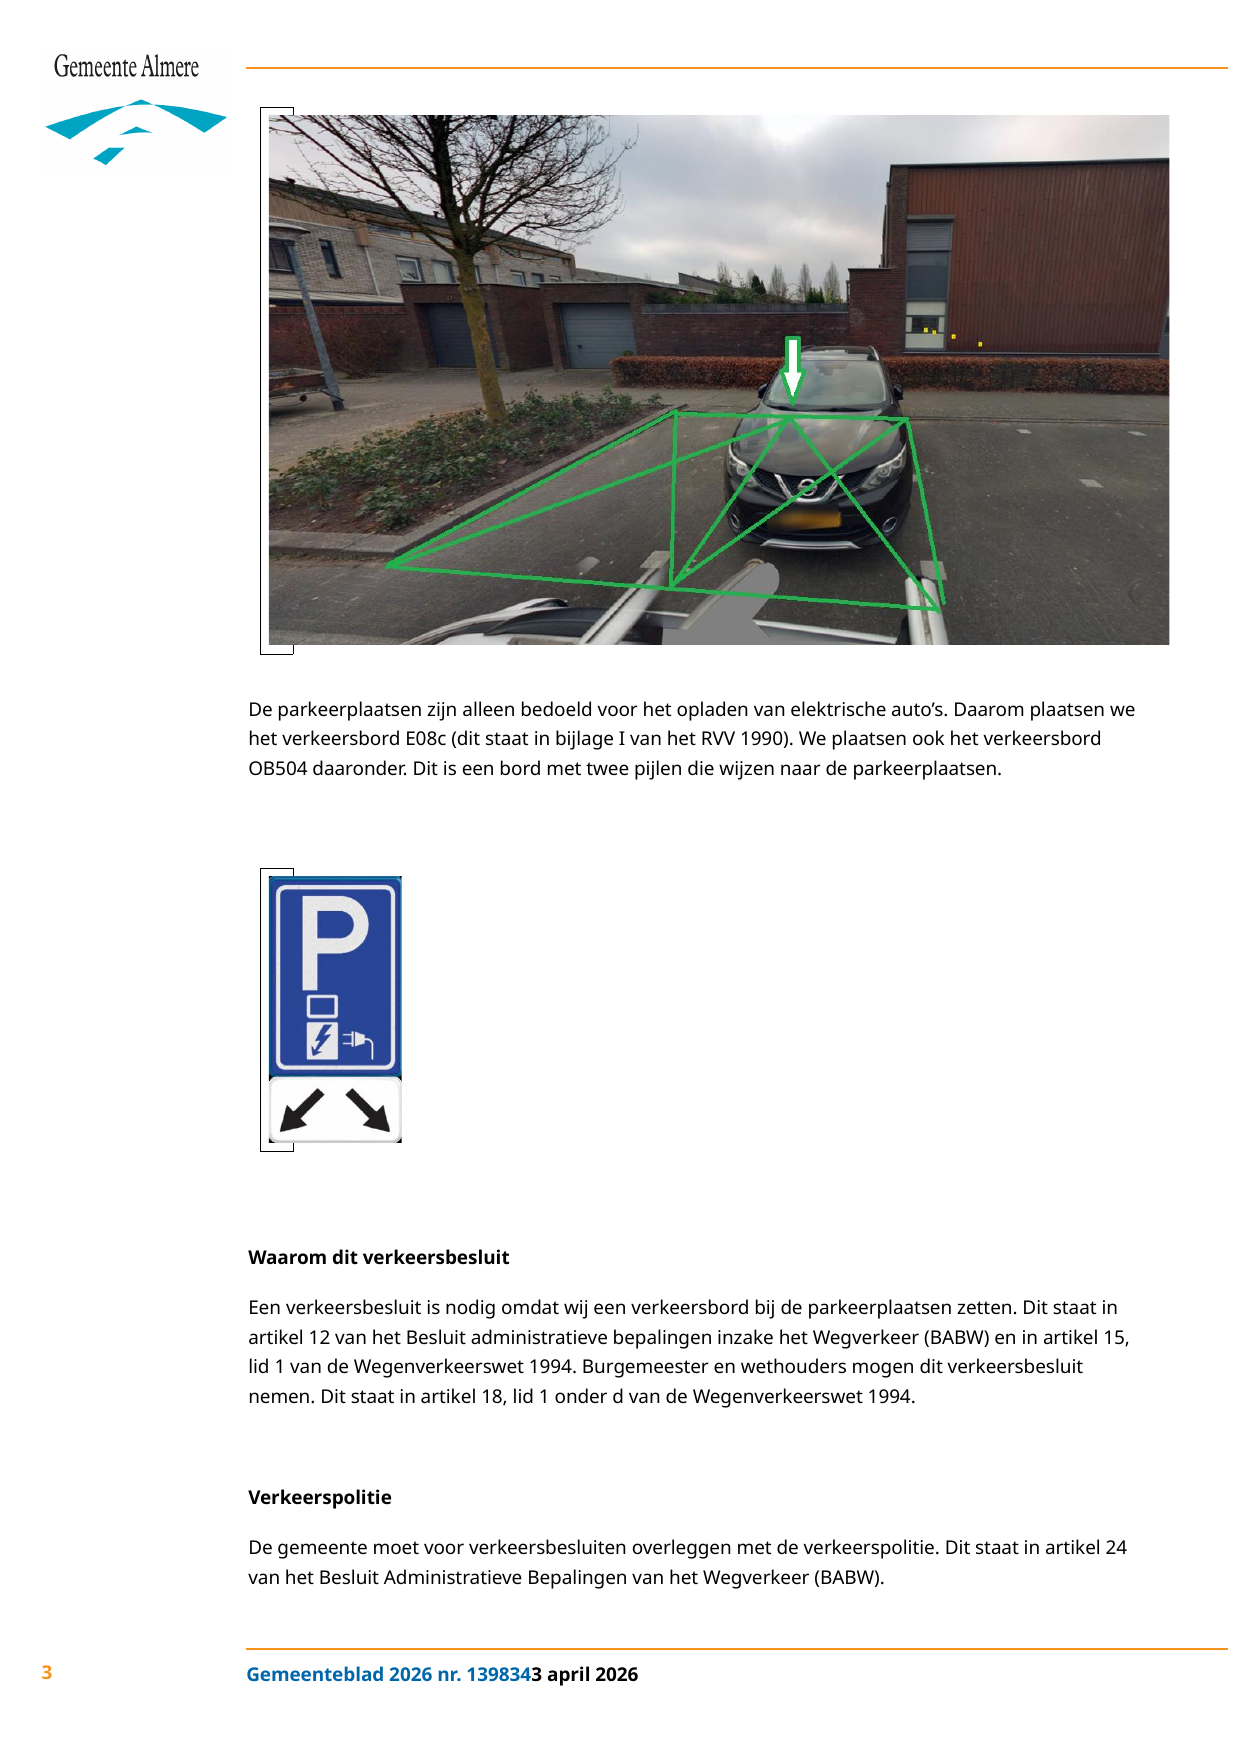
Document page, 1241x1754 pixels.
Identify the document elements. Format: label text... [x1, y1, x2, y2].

text Verkeerspolitie [248, 1484, 1152, 1510]
text De gemeente moet voor verkeersbesluiten overleggen met de verkeerspolitie. Dit staat in artikel 24 van het Besluit Administratieve Bepalingen van het Wegverkeer (BABW). [248, 1534, 1152, 1590]
text Een verkeersbesluit is nodig omdat wij een verkeersbord bij de parkeerplaatsen zetten. Dit staat in artikel 12 van het Besluit administratieve bepalingen inzake het Wegverkeer (BABW) en in artikel 15, lid 1 van de Wegenverkeerswet 1994. Burgemeester en wethouders mogen dit verkeersbesluit nemen. Dit staat in artikel 18, lid 1 onder d van de Wegenverkeerswet 1994. [248, 1294, 1152, 1409]
picture [268, 876, 402, 1143]
text Waarom dit verkeersbesluit [248, 1244, 1152, 1270]
text De parkeerplaatsen zijn alleen bedoeld voor het opladen van elektrische auto’s. Daarom plaatsen we het verkeersbord E08c (dit staat in bijlage I van het RVV 1990). We plaatsen ook het verkeersbord OB504 daaronder. Dit is een bord met twee pijlen die wijzen naar de parkeerplaatsen. [248, 696, 1152, 781]
picture [268, 115, 1170, 645]
picture [41, 47, 231, 172]
